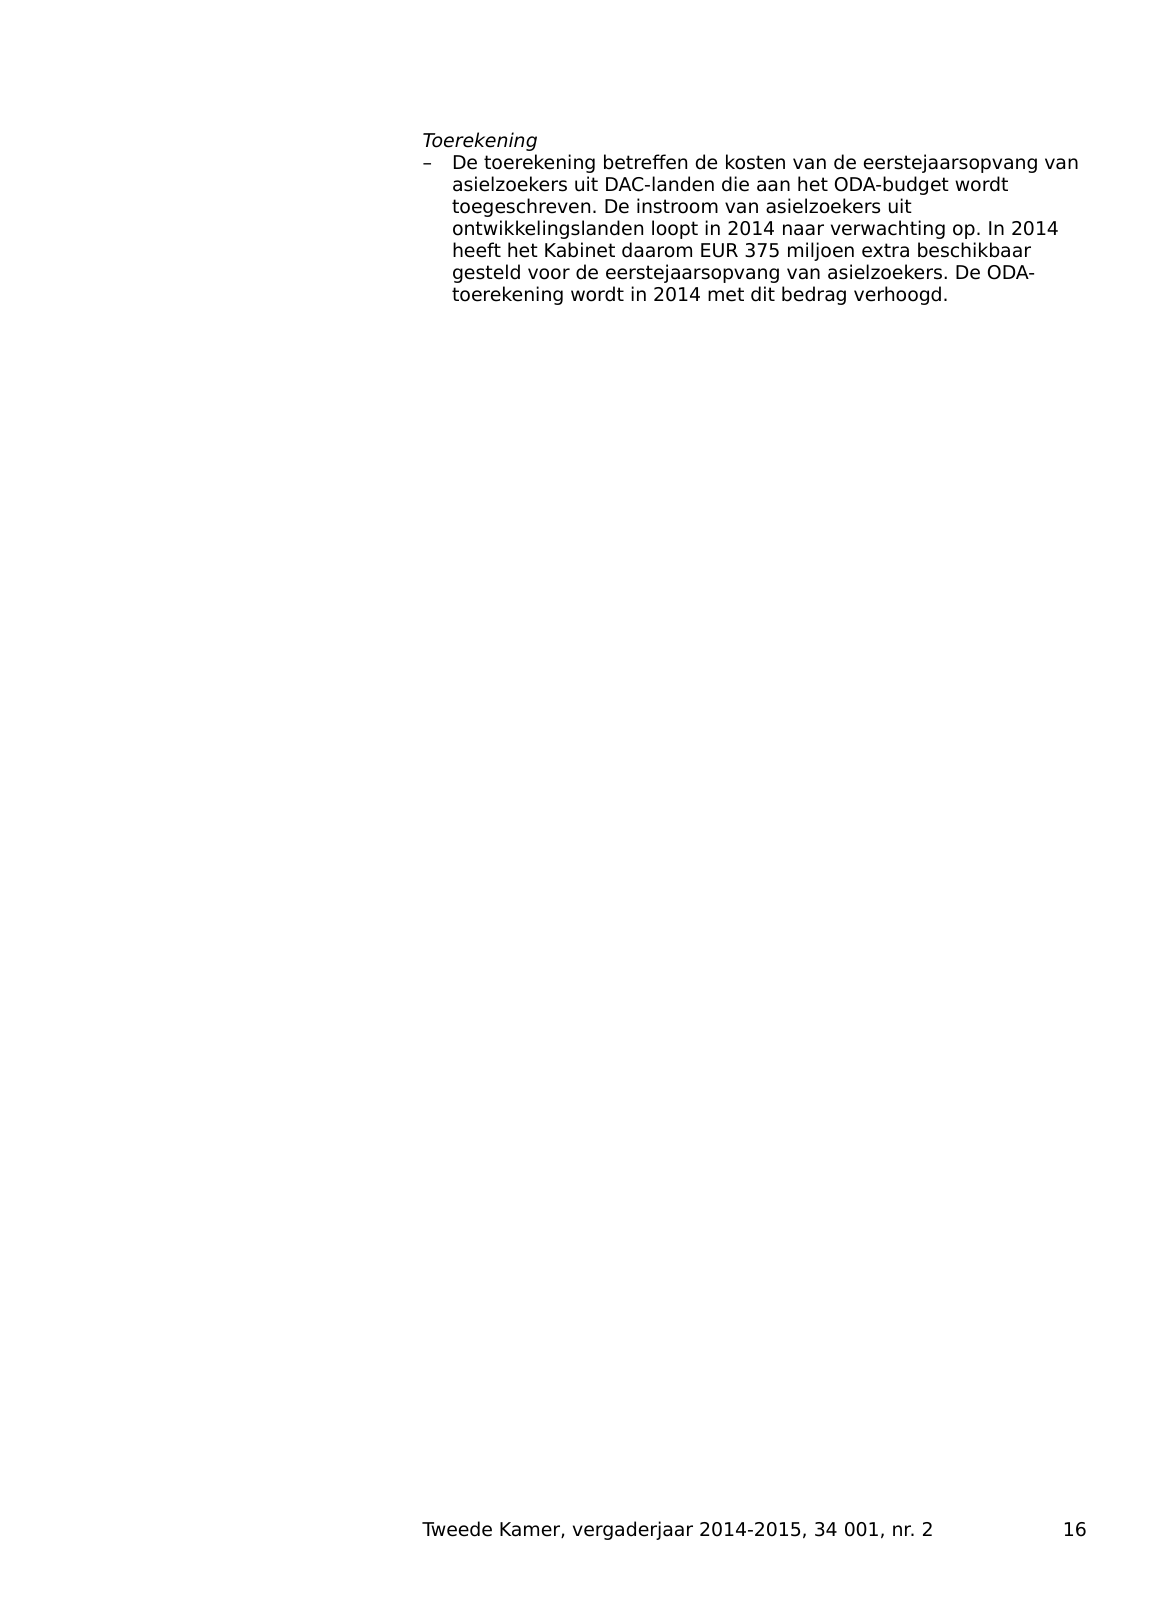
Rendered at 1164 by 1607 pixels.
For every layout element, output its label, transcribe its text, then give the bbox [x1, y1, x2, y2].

text – De toerekening betreffen de kosten van de eerstejaarsopvang van asielzoekers uit DAC-landen die aan het ODA-budget wordt toegeschreven. De instroom van asielzoekers uit ontwikkelingslanden loopt in 2014 naar verwachting op. In 2014 heeft het Kabinet daarom EUR 375 miljoen extra beschikbaar gesteld voor de eerstejaarsopvang van asielzoekers. De ODA-toerekening wordt in 2014 met dit bedrag verhoogd. [422, 152, 1087, 306]
subtitle Toerekening [422, 130, 1087, 152]
